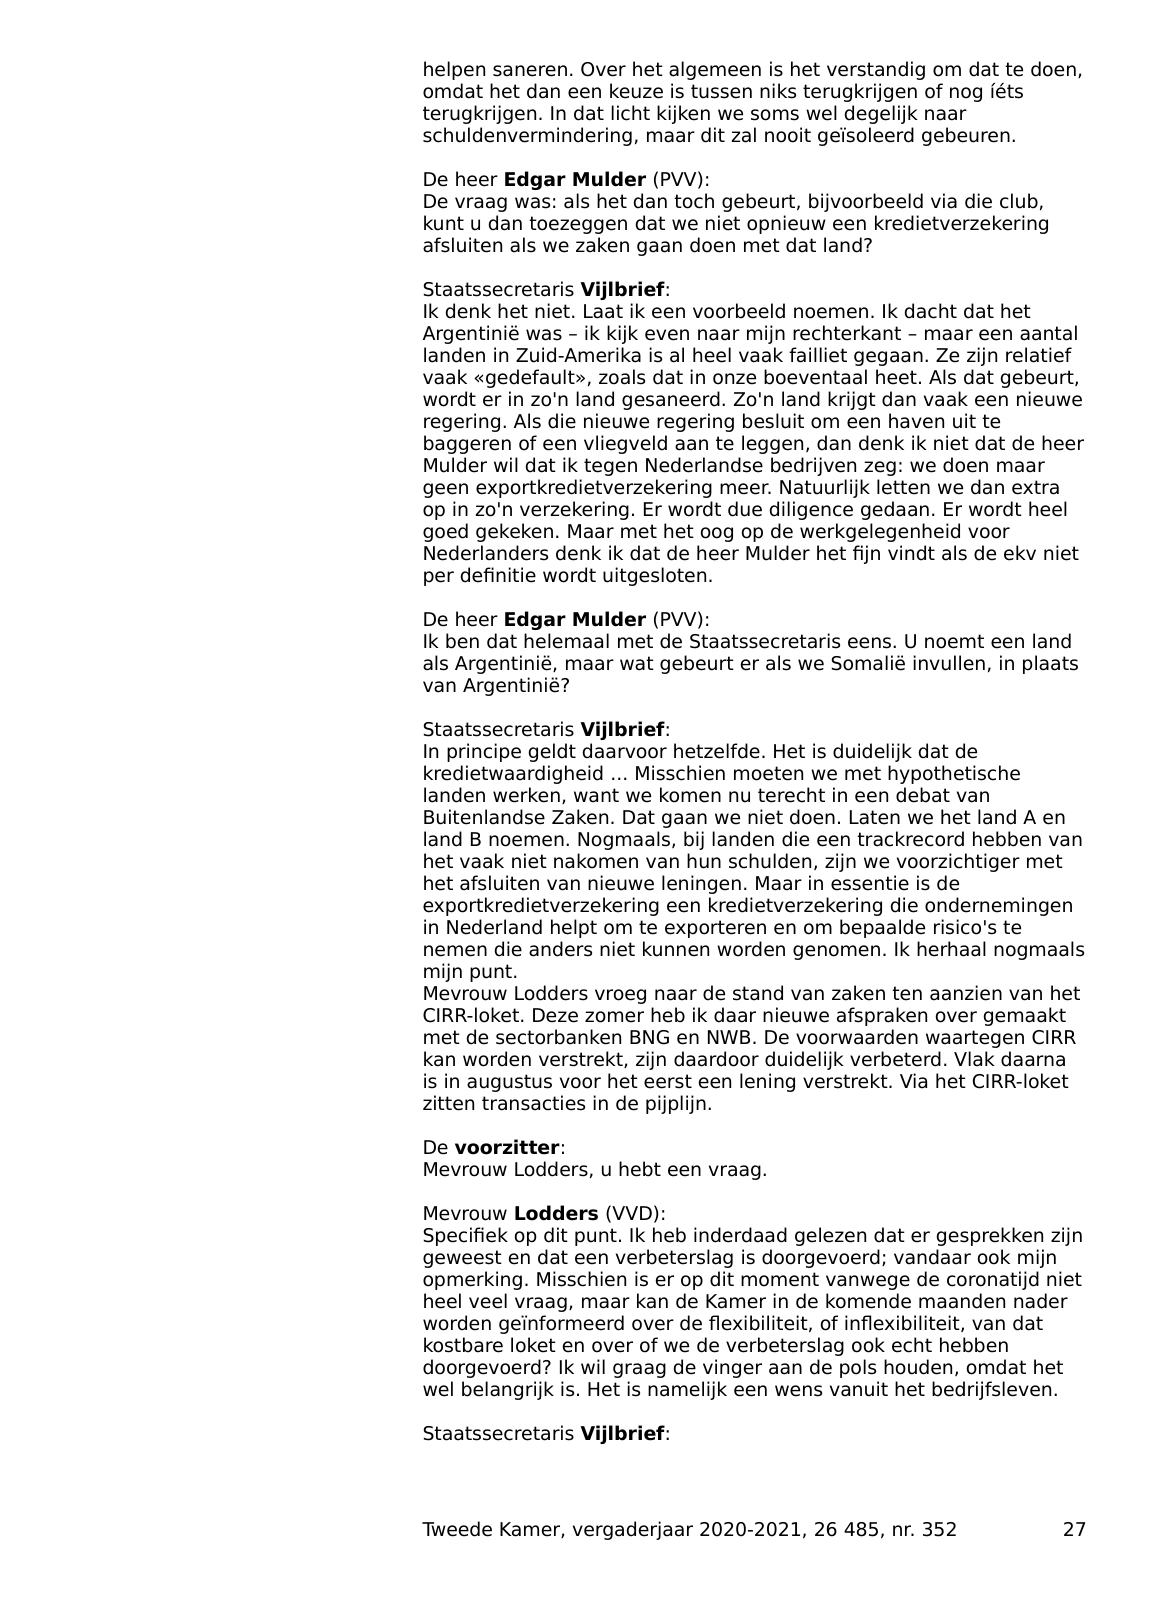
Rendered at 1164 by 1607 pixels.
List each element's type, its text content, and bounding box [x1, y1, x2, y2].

text Mevrouw Lodders vroeg naar de stand van zaken ten aanzien van het CIRR-loket. Deze zomer heb ik daar nieuwe afspraken over gemaakt met de sectorbanken BNG en NWB. De voorwaarden waartegen CIRR kan worden verstrekt, zijn daardoor duidelijk verbeterd. Vlak daarna is in augustus voor het eerst een lening verstrekt. Via het CIRR-loket zitten transacties in de pijplijn. [422, 983, 1087, 1115]
text Specifiek op dit punt. Ik heb inderdaad gelezen dat er gesprekken zijn geweest en dat een verbeterslag is doorgevoerd; vandaar ook mijn opmerking. Misschien is er op dit moment vanwege de coronatijd niet heel veel vraag, maar kan de Kamer in de komende maanden nader worden geïnformeerd over de flexibiliteit, of inflexibiliteit, van dat kostbare loket en over of we de verbeterslag ook echt hebben doorgevoerd? Ik wil graag de vinger aan de pols houden, omdat het wel belangrijk is. Het is namelijk een wens vanuit het bedrijfsleven. [422, 1225, 1087, 1401]
text Mevrouw Lodders (VVD): [422, 1203, 1087, 1225]
text Staatssecretaris Vijlbrief: [422, 1423, 1087, 1445]
text De heer Edgar Mulder (PVV): [422, 169, 1087, 191]
text Ik ben dat helemaal met de Staatssecretaris eens. U noemt een land als Argentinië, maar wat gebeurt er als we Somalië invullen, in plaats van Argentinië? [422, 631, 1087, 697]
text In principe geldt daarvoor hetzelfde. Het is duidelijk dat de kredietwaardigheid ... Misschien moeten we met hypothetische landen werken, want we komen nu terecht in een debat van Buitenlandse Zaken. Dat gaan we niet doen. Laten we het land A en land B noemen. Nogmaals, bij landen die een trackrecord hebben van het vaak niet nakomen van hun schulden, zijn we voorzichtiger met het afsluiten van nieuwe leningen. Maar in essentie is de exportkredietverzekering een kredietverzekering die ondernemingen in Nederland helpt om te exporteren en om bepaalde risico's te nemen die anders niet kunnen worden genomen. Ik herhaal nogmaals mijn punt. [422, 741, 1087, 983]
text Mevrouw Lodders, u hebt een vraag. [422, 1159, 1087, 1181]
text De voorzitter: [422, 1137, 1087, 1159]
text De vraag was: als het dan toch gebeurt, bijvoorbeeld via die club, kunt u dan toezeggen dat we niet opnieuw een kredietverzekering afsluiten als we zaken gaan doen met dat land? [422, 191, 1087, 257]
text Staatssecretaris Vijlbrief: [422, 279, 1087, 301]
text Staatssecretaris Vijlbrief: [422, 719, 1087, 741]
text De heer Edgar Mulder (PVV): [422, 609, 1087, 631]
text helpen saneren. Over het algemeen is het verstandig om dat te doen, omdat het dan een keuze is tussen niks terugkrijgen of nog íéts terugkrijgen. In dat licht kijken we soms wel degelijk naar schuldenvermindering, maar dit zal nooit geïsoleerd gebeuren. [422, 59, 1087, 147]
text Ik denk het niet. Laat ik een voorbeeld noemen. Ik dacht dat het Argentinië was – ik kijk even naar mijn rechterkant – maar een aantal landen in Zuid-Amerika is al heel vaak failliet gegaan. Ze zijn relatief vaak «gedefault», zoals dat in onze boeventaal heet. Als dat gebeurt, wordt er in zo'n land gesaneerd. Zo'n land krijgt dan vaak een nieuwe regering. Als die nieuwe regering besluit om een haven uit te baggeren of een vliegveld aan te leggen, dan denk ik niet dat de heer Mulder wil dat ik tegen Nederlandse bedrijven zeg: we doen maar geen exportkredietverzekering meer. Natuurlijk letten we dan extra op in zo'n verzekering. Er wordt due diligence gedaan. Er wordt heel goed gekeken. Maar met het oog op de werkgelegenheid voor Nederlanders denk ik dat de heer Mulder het fijn vindt als de ekv niet per definitie wordt uitgesloten. [422, 301, 1087, 587]
